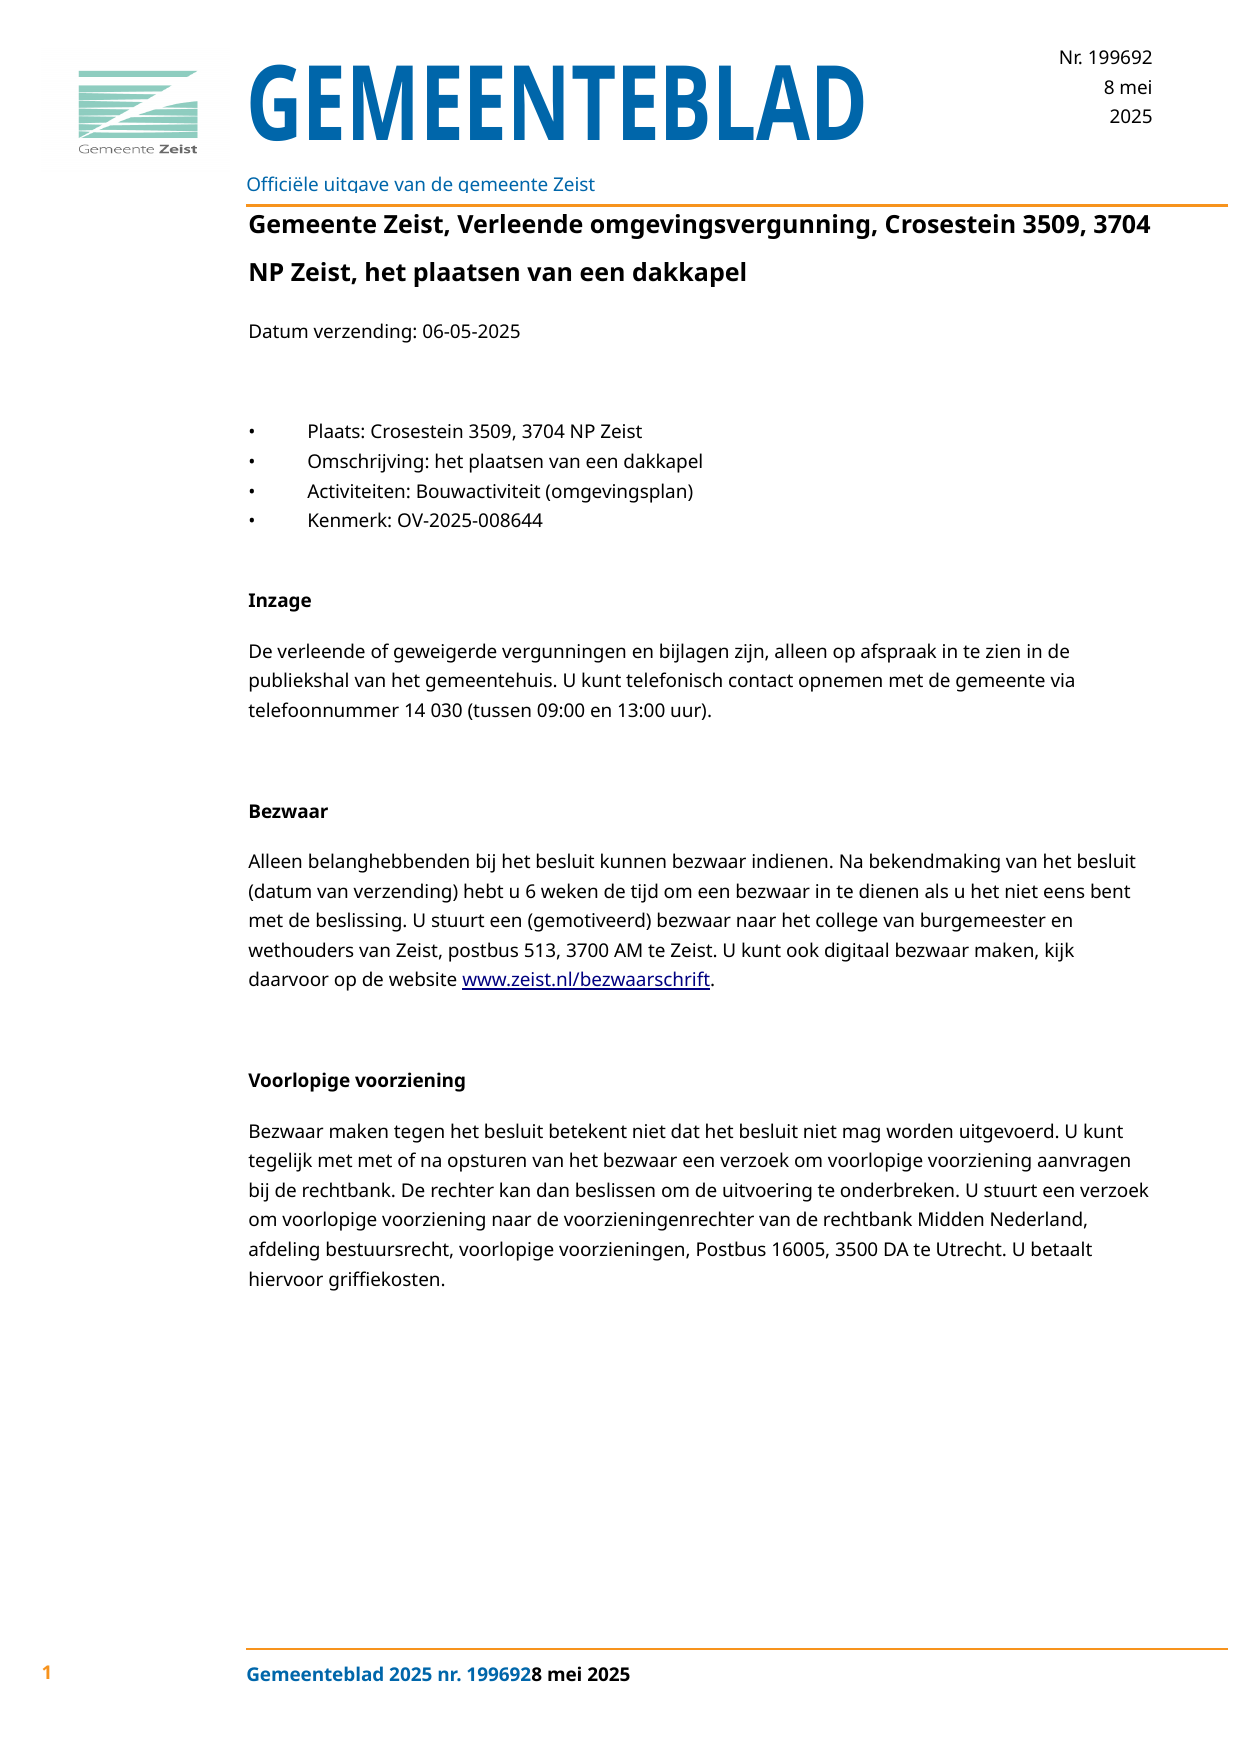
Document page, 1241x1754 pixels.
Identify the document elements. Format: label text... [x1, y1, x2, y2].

text Bezwaar [248, 798, 1152, 824]
text Voorlopige voorziening [248, 1067, 1152, 1093]
list Kenmerk: OV-2025-008644 [248, 507, 1152, 533]
text Gemeente Zeist, Verleende omgevingsvergunning, Crosestein 3509, 3704 NP Zeist, het plaatsen van een dakkapel [248, 207, 1152, 288]
list Activiteiten: Bouwactiviteit (omgevingsplan) [248, 478, 1152, 504]
text Bezwaar maken tegen het besluit betekent niet dat het besluit niet mag worden uitgevoerd. U kunt tegelijk met met of na opsturen van het bezwaar een verzoek om voorlopige voorziening aanvragen bij de rechtbank. De rechter kan dan beslissen om de uitvoering te onderbreken. U stuurt een verzoek om voorlopige voorziening naar de voorzieningenrechter van de rechtbank Midden Nederland, afdeling bestuursrecht, voorlopige voorzieningen, Postbus 16005, 3500 DA te Utrecht. U betaalt hiervoor griffiekosten. [248, 1118, 1152, 1292]
text Inzage [248, 587, 1152, 613]
text Alleen belanghebbenden bij het besluit kunnen bezwaar indienen. Na bekendmaking van het besluit (datum van verzending) hebt u 6 weken de tijd om een bezwaar in te dienen als u het niet eens bent met de beslissing. U stuurt een (gemotiveerd) bezwaar naar het college van burgemeester en wethouders van Zeist, postbus 513, 3700 AM te Zeist. U kunt ook digitaal bezwaar maken, kijk daarvoor op de website www.zeist.nl/bezwaarschrift. [248, 848, 1152, 992]
picture [41, 47, 231, 172]
list Plaats: Crosestein 3509, 3704 NP Zeist [248, 419, 1152, 444]
text De verleende of geweigerde vergunningen en bijlagen zijn, alleen op afspraak in te zien in de publiekshal van het gemeentehuis. U kunt telefonisch contact opnemen met de gemeente via telefoonnummer 14 030 (tussen 09:00 en 13:00 uur). [248, 638, 1152, 723]
list Omschrijving: het plaatsen van een dakkapel [248, 448, 1152, 474]
text Datum verzending: 06-05-2025 [248, 318, 1152, 344]
